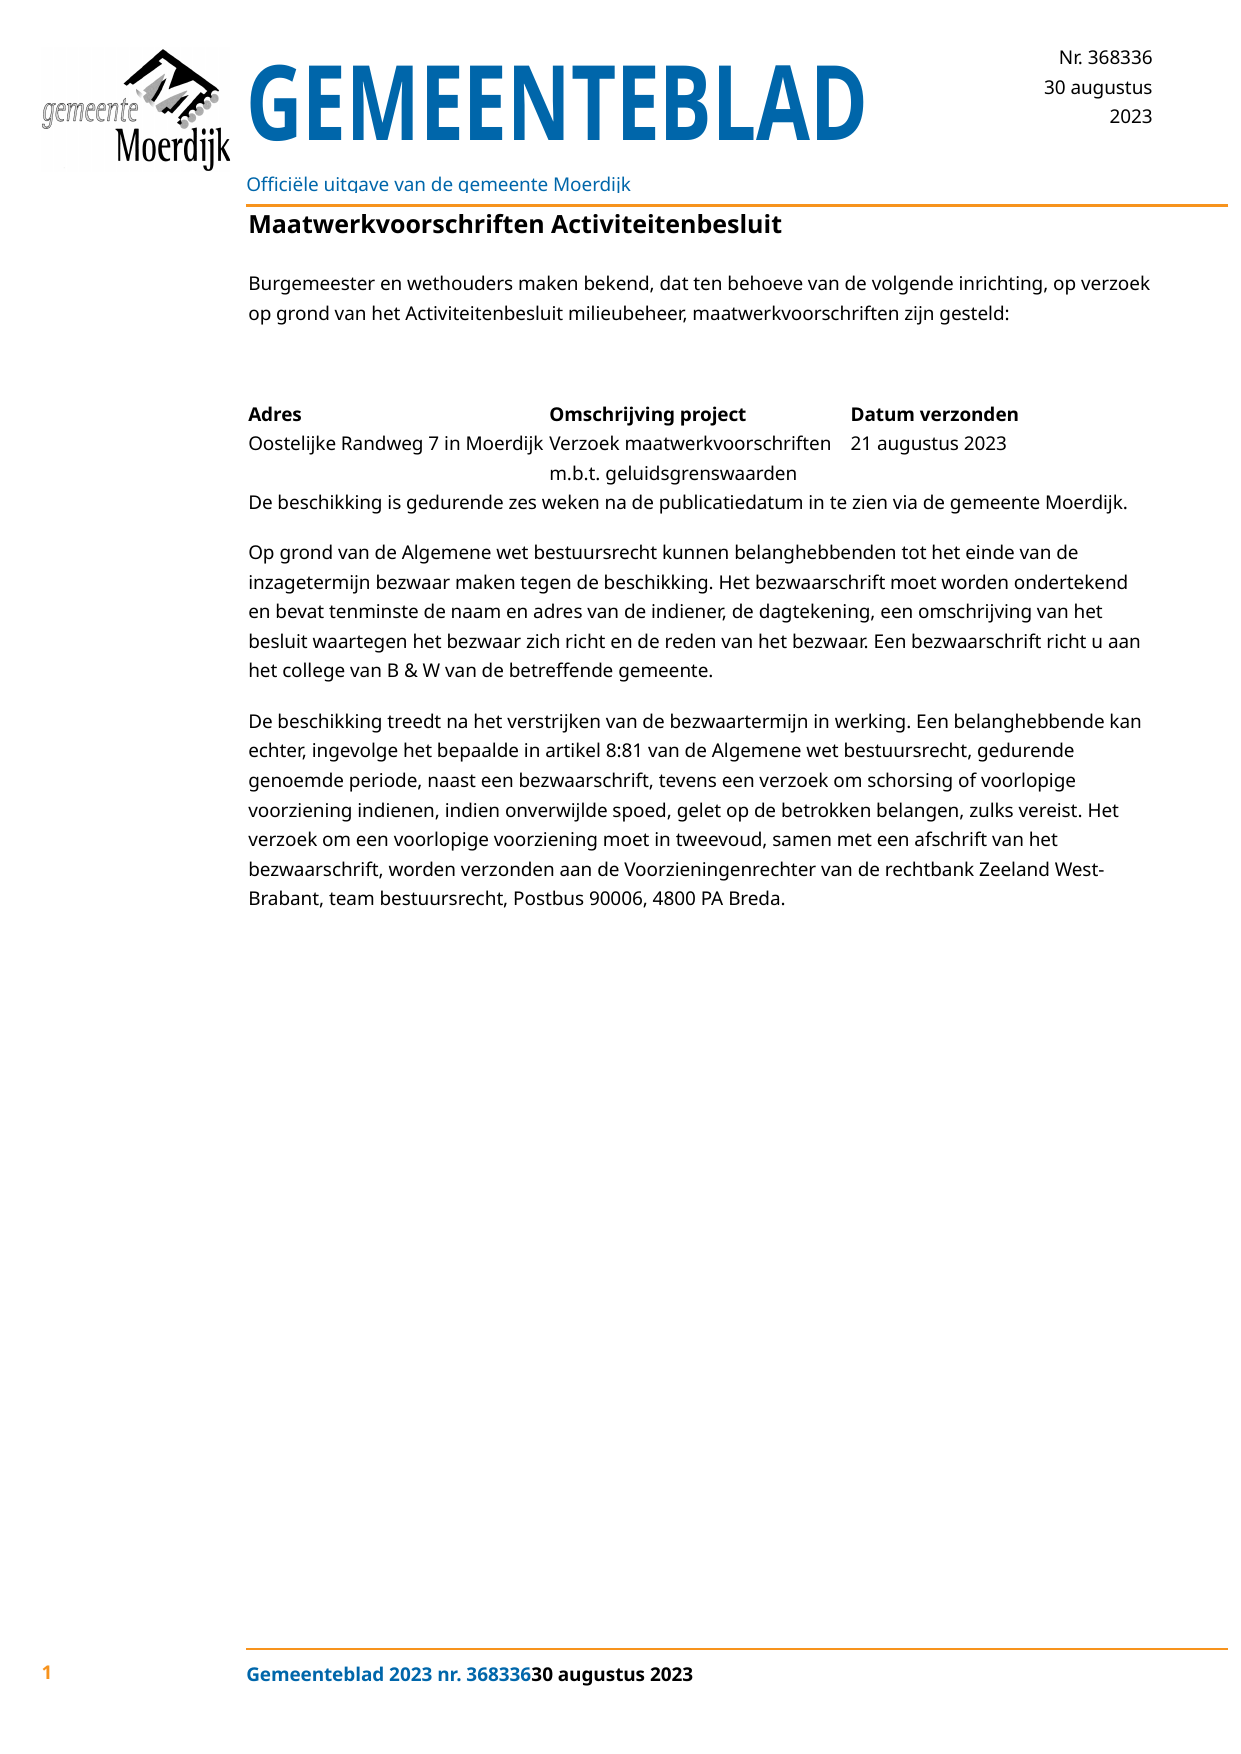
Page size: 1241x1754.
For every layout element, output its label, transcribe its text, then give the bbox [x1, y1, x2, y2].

table_header Adres Oostelijke Randweg 7 in Moerdijk [248, 401, 549, 486]
text De beschikking is gedurende zes weken na de publicatiedatum in te zien via de gemeente Moerdijk. [248, 489, 1152, 515]
picture [41, 47, 231, 172]
text Maatwerkvoorschriften Activiteitenbesluit [248, 207, 1152, 241]
table_header Datum verzonden 21 augustus 2023 [850, 401, 1152, 486]
text De beschikking treedt na het verstrijken van de bezwaartermijn in werking. Een belanghebbende kan echter, ingevolge het bepaalde in artikel 8:81 van de Algemene wet bestuursrecht, gedurende genoemde periode, naast een bezwaarschrift, tevens een verzoek om schorsing of voorlopige voorziening indienen, indien onverwijlde spoed, gelet op de betrokken belangen, zulks vereist. Het verzoek om een voorlopige voorziening moet in tweevoud, samen met een afschrift van het bezwaarschrift, worden verzonden aan de Voorzieningenrechter van de rechtbank Zeeland West-Brabant, team bestuursrecht, Postbus 90006, 4800 PA Breda. [248, 708, 1152, 911]
table_header Omschrijving project Verzoek maatwerkvoorschriften m.b.t. geluidsgrenswaarden [549, 401, 850, 486]
text Op grond van de Algemene wet bestuursrecht kunnen belanghebbenden tot het einde van de inzagetermijn bezwaar maken tegen de beschikking. Het bezwaarschrift moet worden ondertekend en bevat tenminste de naam en adres van de indiener, de dagtekening, een omschrijving van het besluit waartegen het bezwaar zich richt en de reden van het bezwaar. Een bezwaarschrift richt u aan het college van B & W van de betreffende gemeente. [248, 539, 1152, 683]
text Burgemeester en wethouders maken bekend, dat ten behoeve van de volgende inrichting, op verzoek op grond van het Activiteitenbesluit milieubeheer, maatwerkvoorschriften zijn gesteld: [248, 270, 1152, 326]
